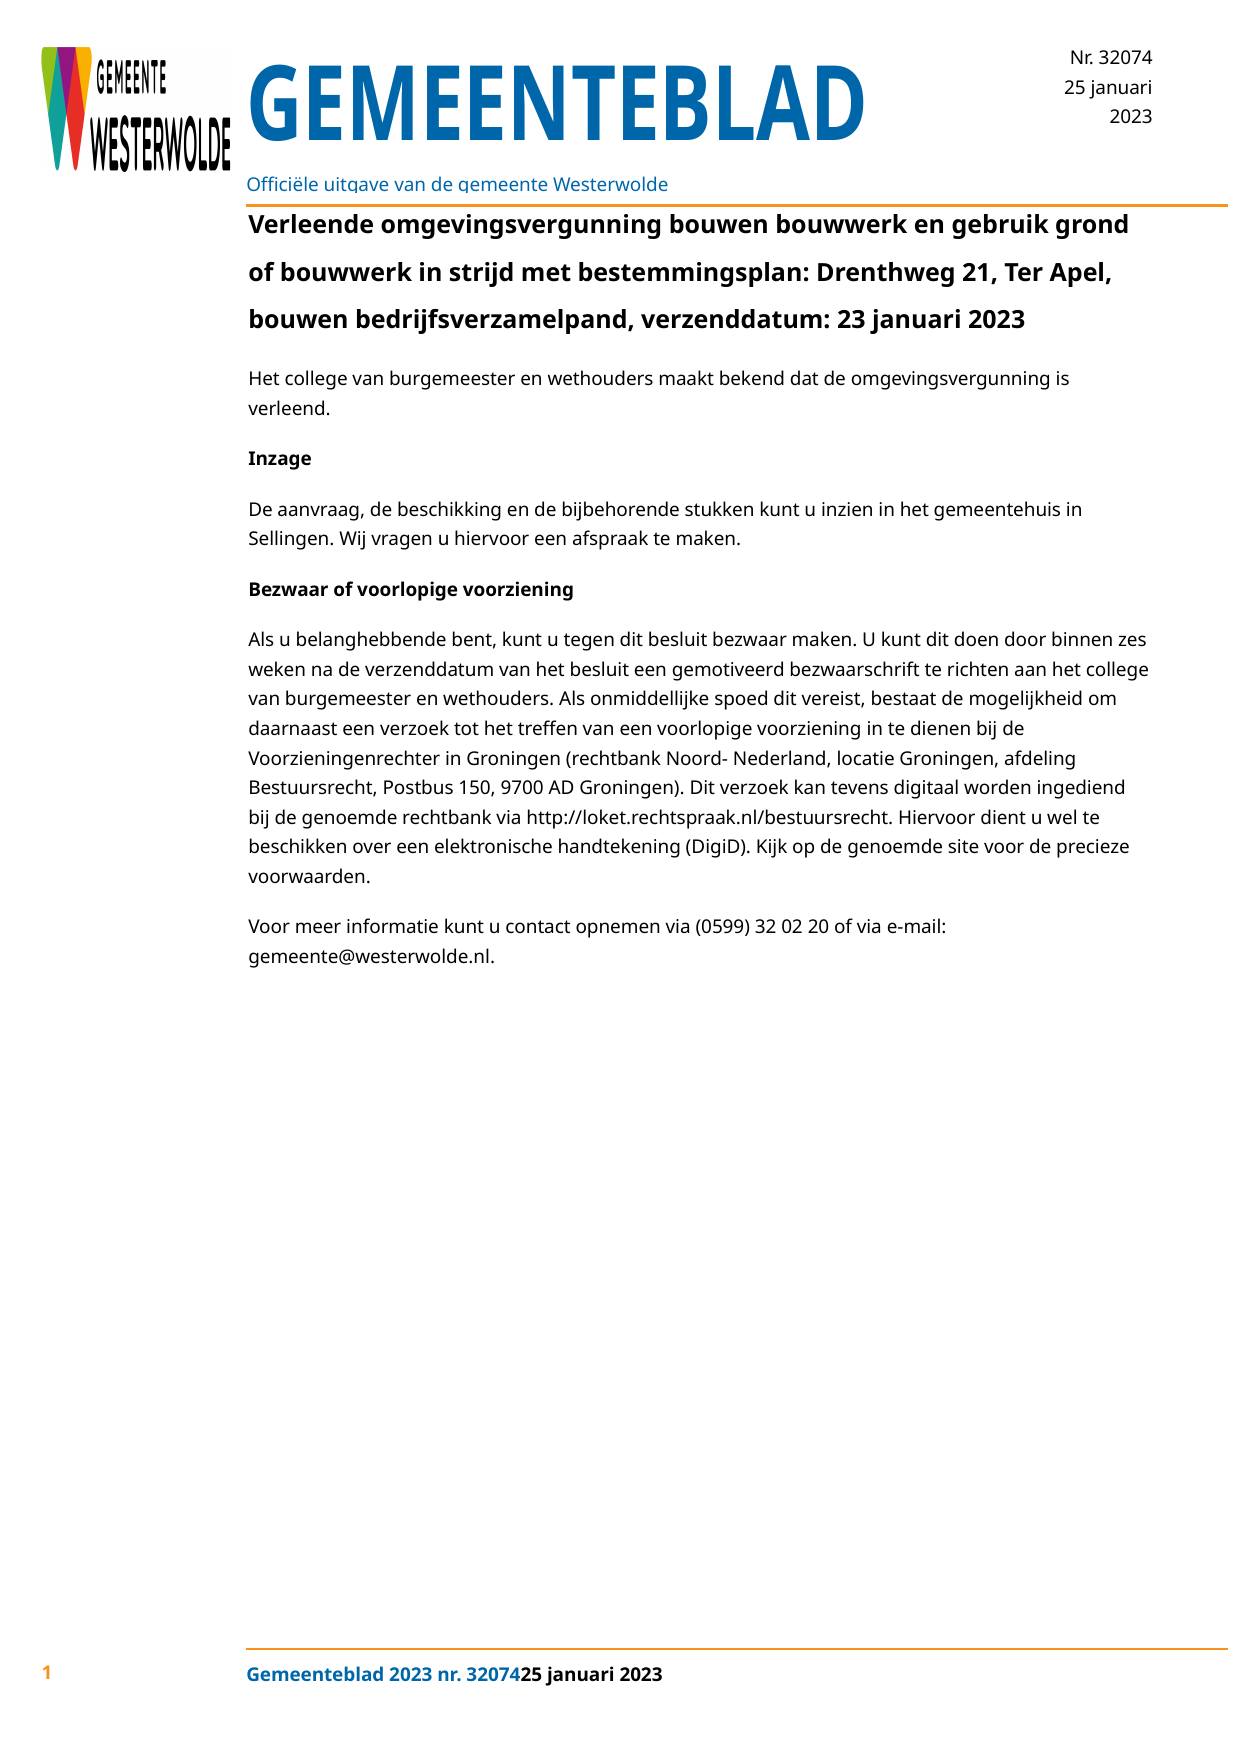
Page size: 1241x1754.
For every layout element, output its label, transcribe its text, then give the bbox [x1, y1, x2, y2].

text Bezwaar of voorlopige voorziening [248, 576, 1152, 602]
text De aanvraag, de beschikking en de bijbehorende stukken kunt u inzien in het gemeentehuis in Sellingen. Wij vragen u hiervoor een afspraak te maken. [248, 496, 1152, 551]
text Verleende omgevingsvergunning bouwen bouwwerk en gebruik grond of bouwwerk in strijd met bestemmingsplan: Drenthweg 21, Ter Apel, bouwen bedrijfsverzamelpand, verzenddatum: 23 januari 2023 [248, 207, 1152, 336]
picture [41, 47, 231, 172]
text Inzage [248, 446, 1152, 471]
text Als u belanghebbende bent, kunt u tegen dit besluit bezwaar maken. U kunt dit doen door binnen zes weken na de verzenddatum van het besluit een gemotiveerd bezwaarschrift te richten aan het college van burgemeester en wethouders. Als onmiddellijke spoed dit vereist, bestaat de mogelijkheid om daarnaast een verzoek tot het treffen van een voorlopige voorziening in te dienen bij de Voorzieningenrechter in Groningen (rechtbank Noord- Nederland, locatie Groningen, afdeling Bestuursrecht, Postbus 150, 9700 AD Groningen). Dit verzoek kan tevens digitaal worden ingediend bij de genoemde rechtbank via http://loket.rechtspraak.nl/bestuursrecht. Hiervoor dient u wel te beschikken over een elektronische handtekening (DigiD). Kijk op de genoemde site voor de precieze voorwaarden. [248, 626, 1152, 889]
text Het college van burgemeester en wethouders maakt bekend dat de omgevingsvergunning is verleend. [248, 366, 1152, 421]
text Voor meer informatie kunt u contact opnemen via (0599) 32 02 20 of via e-mail: gemeente@westerwolde.nl. [248, 913, 1152, 969]
